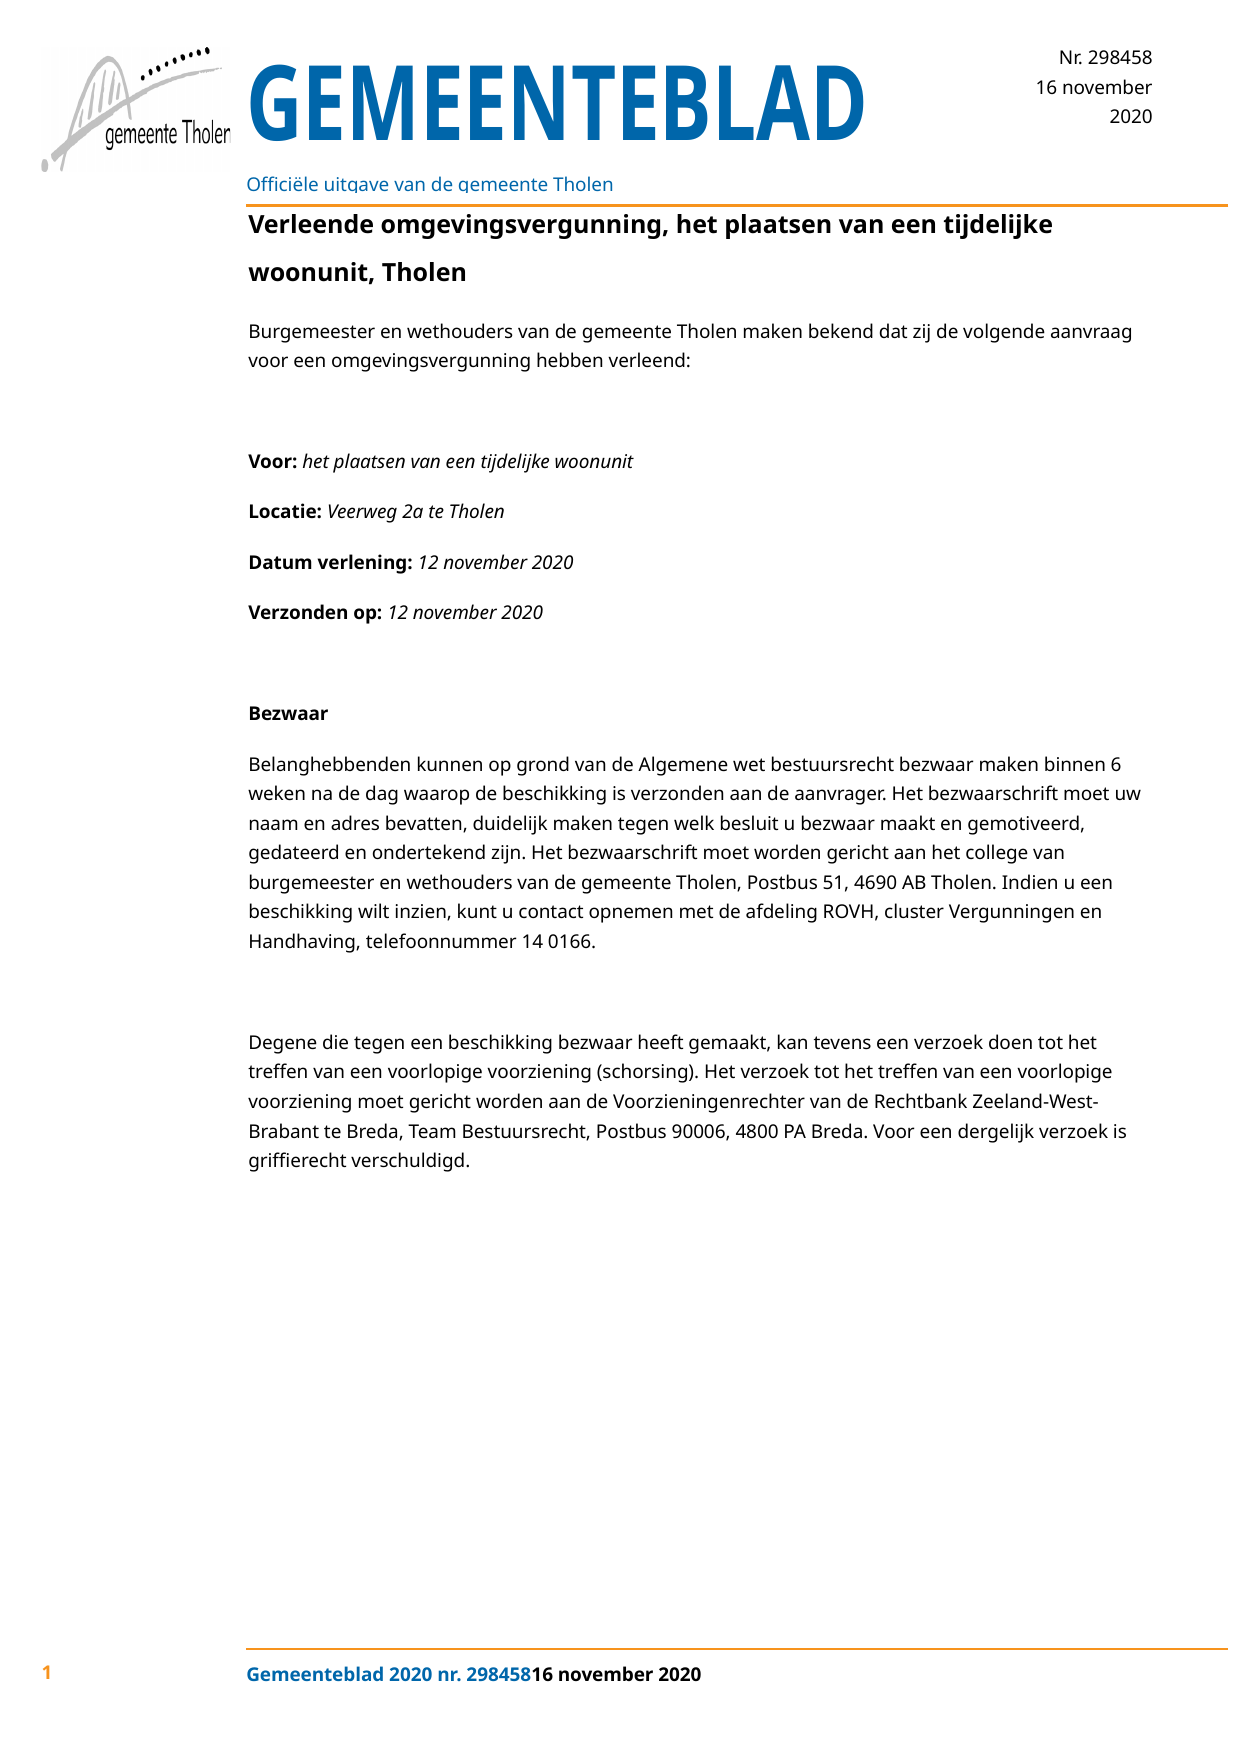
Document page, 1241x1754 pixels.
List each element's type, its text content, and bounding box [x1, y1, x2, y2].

text Burgemeester en wethouders van de gemeente Tholen maken bekend dat zij de volgende aanvraag voor een omgevingsvergunning hebben verleend: [248, 318, 1152, 373]
text Locatie: Veerweg 2a te Tholen [248, 499, 1152, 524]
text Voor: het plaatsen van een tijdelijke woonunit [248, 448, 1152, 474]
text Bezwaar [248, 700, 1152, 726]
text Datum verlening: 12 november 2020 [248, 549, 1152, 575]
text Verleende omgevingsvergunning, het plaatsen van een tijdelijke woonunit, Tholen [248, 207, 1152, 288]
text Degene die tegen een beschikking bezwaar heeft gemaakt, kan tevens een verzoek doen tot het treffen van een voorlopige voorziening (schorsing). Het verzoek tot het treffen van een voorlopige voorziening moet gericht worden aan de Voorzieningenrechter van de Rechtbank Zeeland-West-Brabant te Breda, Team Bestuursrecht, Postbus 90006, 4800 PA Breda. Voor een dergelijk verzoek is griffierecht verschuldigd. [248, 1029, 1152, 1173]
picture [41, 47, 231, 172]
text Belanghebbenden kunnen op grond van de Algemene wet bestuursrecht bezwaar maken binnen 6 weken na de dag waarop de beschikking is verzonden aan de aanvrager. Het bezwaarschrift moet uw naam en adres bevatten, duidelijk maken tegen welk besluit u bezwaar maakt en gemotiveerd, gedateerd en ondertekend zijn. Het bezwaarschrift moet worden gericht aan het college van burgemeester en wethouders van de gemeente Tholen, Postbus 51, 4690 AB Tholen. Indien u een beschikking wilt inzien, kunt u contact opnemen met de afdeling ROVH, cluster Vergunningen en Handhaving, telefoonnummer 14 0166. [248, 751, 1152, 954]
text Verzonden op: 12 november 2020 [248, 599, 1152, 625]
